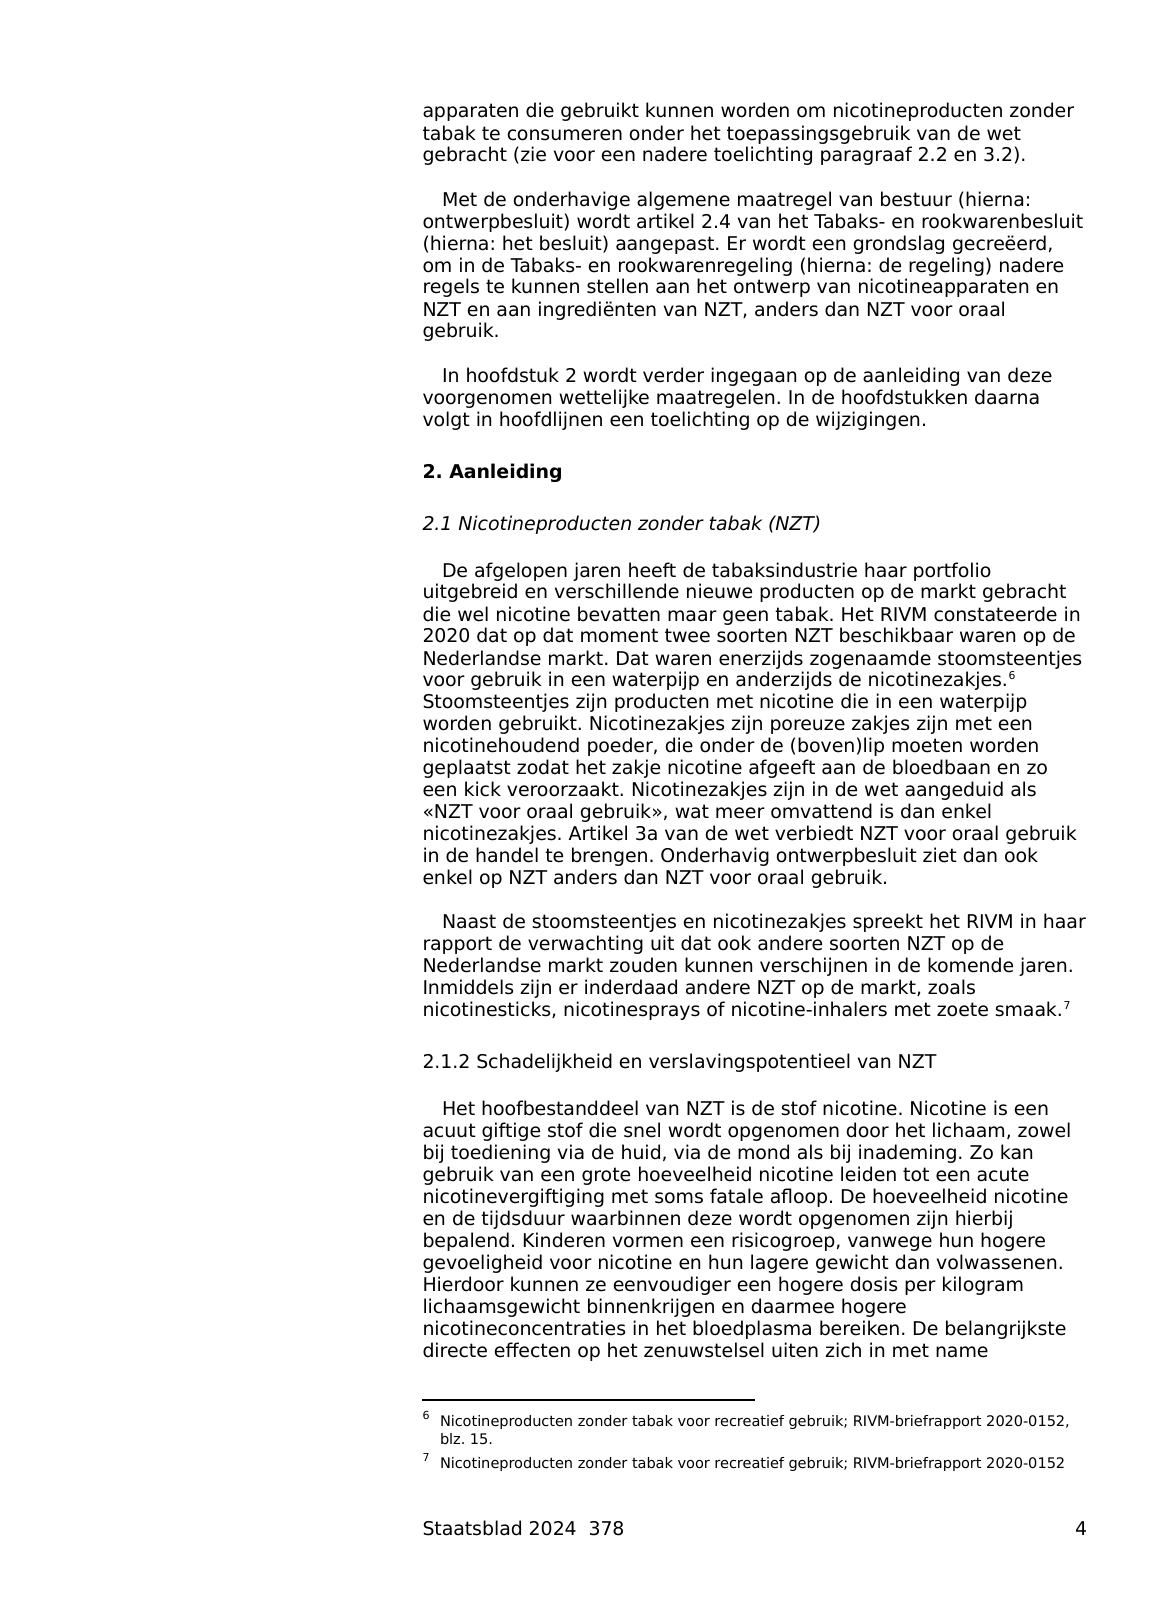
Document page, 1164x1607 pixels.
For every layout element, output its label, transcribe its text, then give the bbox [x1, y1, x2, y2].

text Het hoofbestanddeel van NZT is de stof nicotine. Nicotine is een acuut giftige stof die snel wordt opgenomen door het lichaam, zowel bij toediening via de huid, via de mond als bij inademing. Zo kan gebruik van een grote hoeveelheid nicotine leiden tot een acute nicotinevergiftiging met soms fatale afloop. De hoeveelheid nicotine en de tijdsduur waarbinnen deze wordt opgenomen zijn hierbij bepalend. Kinderen vormen een risicogroep, vanwege hun hogere gevoeligheid voor nicotine en hun lagere gewicht dan volwassenen. Hierdoor kunnen ze eenvoudiger een hogere dosis per kilogram lichaamsgewicht binnenkrijgen en daarmee hogere nicotineconcentraties in het bloedplasma bereiken. De belangrijkste directe effecten op het zenuwstelsel uiten zich in met name [422, 1098, 1087, 1362]
text Nicotineproducten zonder tabak voor recreatief gebruik; RIVM-briefrapport 2020-0152, blz. 15. [422, 1409, 1087, 1448]
text De afgelopen jaren heeft de tabaksindustrie haar portfolio uitgebreid en verschillende nieuwe producten op de markt gebracht die wel nicotine bevatten maar geen tabak. Het RIVM constateerde in 2020 dat op dat moment twee soorten NZT beschikbaar waren op de Nederlandse markt. Dat waren enerzijds zogenaamde stoomsteentjes voor gebruik in een waterpijp en anderzijds de nicotinezakjes. Stoomsteentjes zijn producten met nicotine die in een waterpijp worden gebruikt. Nicotinezakjes zijn poreuze zakjes zijn met een nicotinehoudend poeder, die onder de (boven)lip moeten worden geplaatst zodat het zakje nicotine afgeeft aan de bloedbaan en zo een kick veroorzaakt. Nicotinezakjes zijn in de wet aangeduid als «NZT voor oraal gebruik», wat meer omvattend is dan enkel nicotinezakjes. Artikel 3a van de wet verbiedt NZT voor oraal gebruik in de handel te brengen. Onderhavig ontwerpbesluit ziet dan ook enkel op NZT anders dan NZT voor oraal gebruik. [422, 559, 1087, 889]
text Naast de stoomsteentjes en nicotinezakjes spreekt het RIVM in haar rapport de verwachting uit dat ook andere soorten NZT op de Nederlandse markt zouden kunnen verschijnen in de komende jaren. Inmiddels zijn er inderdaad andere NZT op de markt, zoals nicotinesticks, nicotinesprays of nicotine-inhalers met zoete smaak. [422, 911, 1087, 1021]
text In hoofdstuk 2 wordt verder ingegaan op de aanleiding van deze voorgenomen wettelijke maatregelen. In de hoofdstukken daarna volgt in hoofdlijnen een toelichting op de wijzigingen. [422, 364, 1087, 431]
text Nicotineproducten zonder tabak voor recreatief gebruik; RIVM-briefrapport 2020-0152 [422, 1451, 1087, 1473]
subtitle 2.1.2 Schadelijkheid en verslavingspotentieel van NZT [422, 1051, 1087, 1073]
text apparaten die gebruikt kunnen worden om nicotineproducten zonder tabak te consumeren onder het toepassingsgebruik van de wet gebracht (zie voor een nadere toelichting paragraaf 2.2 en 3.2). [422, 100, 1087, 166]
text Met de onderhavige algemene maatregel van bestuur (hierna: ontwerpbesluit) wordt artikel 2.4 van het Tabaks- en rookwarenbesluit (hierna: het besluit) aangepast. Er wordt een grondslag gecreëerd, om in de Tabaks- en rookwarenregeling (hierna: de regeling) nadere regels te kunnen stellen aan het ontwerp van nicotineapparaten en NZT en aan ingrediënten van NZT, anders dan NZT voor oraal gebruik. [422, 188, 1087, 342]
subtitle 2. Aanleiding [422, 461, 1087, 482]
subtitle 2.1 Nicotineproducten zonder tabak (NZT) [422, 512, 1087, 534]
